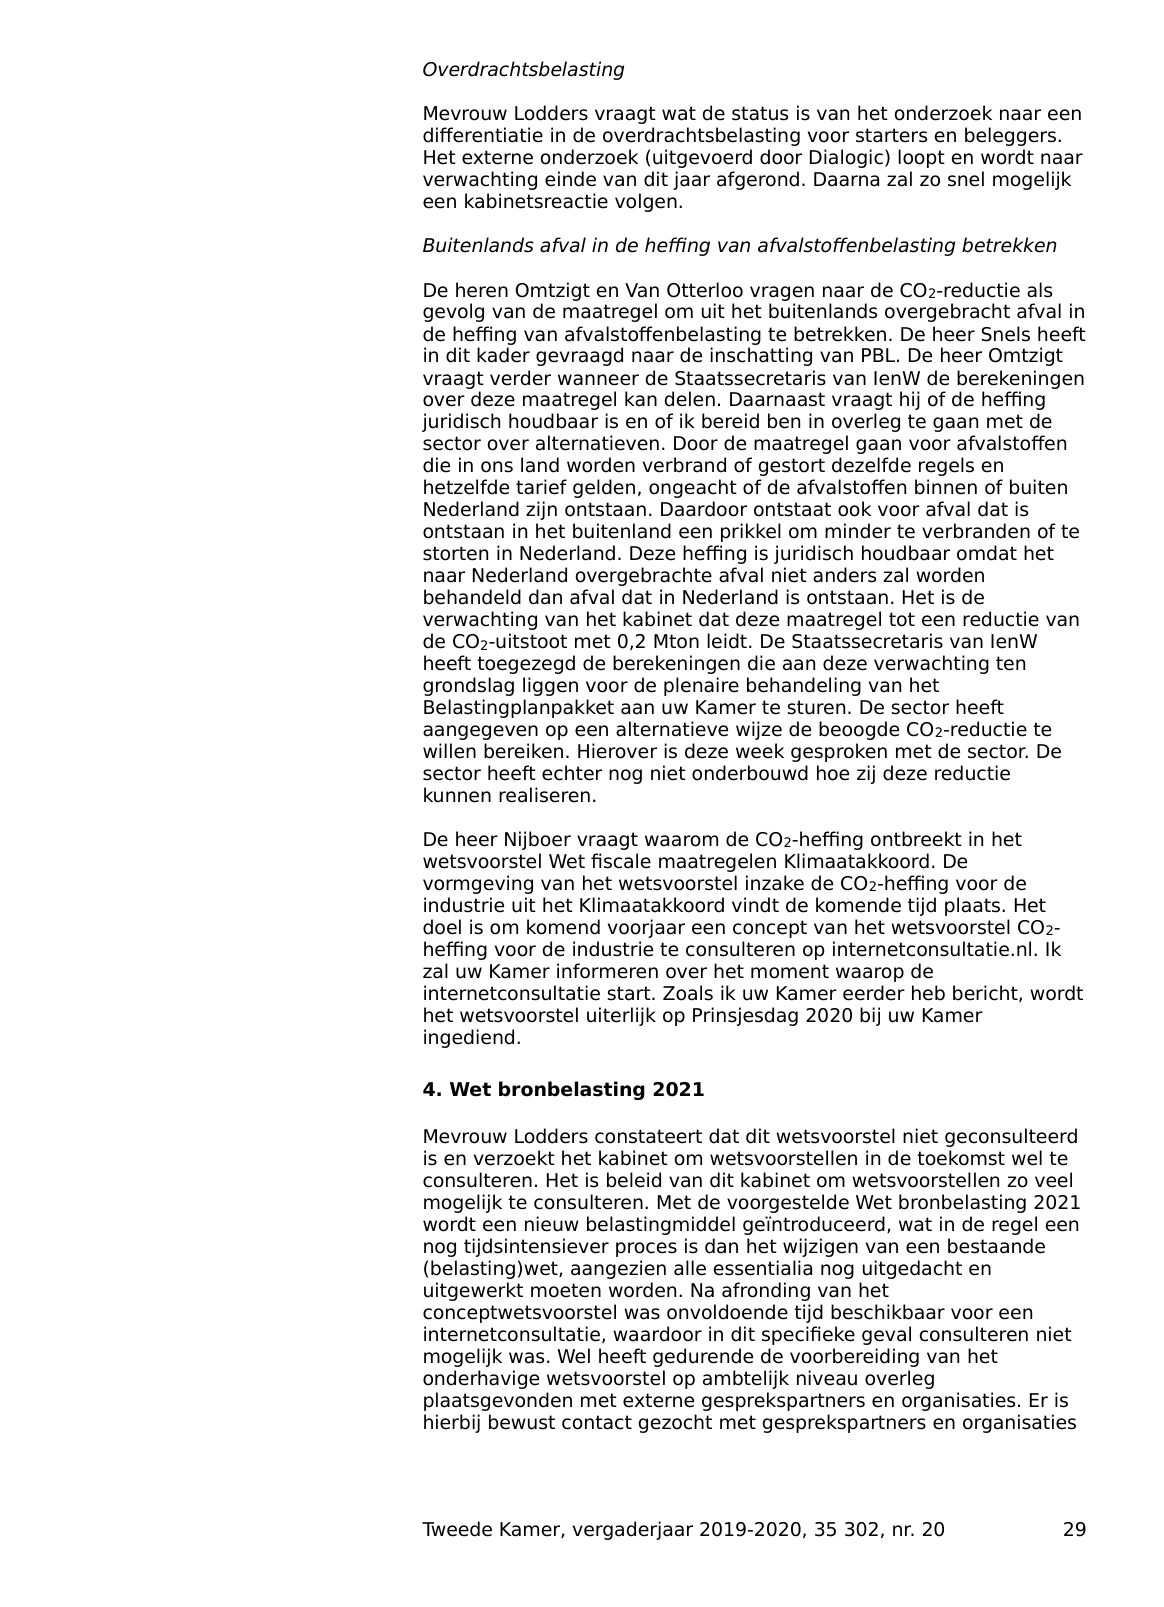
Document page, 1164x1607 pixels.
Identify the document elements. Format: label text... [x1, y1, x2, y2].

subtitle 4. Wet bronbelasting 2021 [422, 1079, 1087, 1101]
subtitle Overdrachtsbelasting [422, 59, 1087, 81]
subtitle Buitenlands afval in de heffing van afvalstoffenbelasting betrekken [422, 235, 1087, 257]
text Mevrouw Lodders constateert dat dit wetsvoorstel niet geconsulteerd is en verzoekt het kabinet om wetsvoorstellen in de toekomst wel te consulteren. Het is beleid van dit kabinet om wetsvoorstellen zo veel mogelijk te consulteren. Met de voorgestelde Wet bronbelasting 2021 wordt een nieuw belastingmiddel geïntroduceerd, wat in de regel een nog tijdsintensiever proces is dan het wijzigen van een bestaande (belasting)wet, aangezien alle essentialia nog uitgedacht en uitgewerkt moeten worden. Na afronding van het conceptwetsvoorstel was onvoldoende tijd beschikbaar voor een internetconsultatie, waardoor in dit specifieke geval consulteren niet mogelijk was. Wel heeft gedurende de voorbereiding van het onderhavige wetsvoorstel op ambtelijk niveau overleg plaatsgevonden met externe gesprekspartners en organisaties. Er is hierbij bewust contact gezocht met gesprekspartners en organisaties [422, 1126, 1087, 1434]
text De heer Nijboer vraagt waarom de CO2-heffing ontbreekt in het wetsvoorstel Wet fiscale maatregelen Klimaatakkoord. De vormgeving van het wetsvoorstel inzake de CO2-heffing voor de industrie uit het Klimaatakkoord vindt de komende tijd plaats. Het doel is om komend voorjaar een concept van het wetsvoorstel CO2-heffing voor de industrie te consulteren op internetconsultatie.nl. Ik zal uw Kamer informeren over het moment waarop de internetconsultatie start. Zoals ik uw Kamer eerder heb bericht, wordt het wetsvoorstel uiterlijk op Prinsjesdag 2020 bij uw Kamer ingediend. [422, 829, 1087, 1049]
text De heren Omtzigt en Van Otterloo vragen naar de CO2-reductie als gevolg van de maatregel om uit het buitenlands overgebracht afval in de heffing van afvalstoffenbelasting te betrekken. De heer Snels heeft in dit kader gevraagd naar de inschatting van PBL. De heer Omtzigt vraagt verder wanneer de Staatssecretaris van IenW de berekeningen over deze maatregel kan delen. Daarnaast vraagt hij of de heffing juridisch houdbaar is en of ik bereid ben in overleg te gaan met de sector over alternatieven. Door de maatregel gaan voor afvalstoffen die in ons land worden verbrand of gestort dezelfde regels en hetzelfde tarief gelden, ongeacht of de afvalstoffen binnen of buiten Nederland zijn ontstaan. Daardoor ontstaat ook voor afval dat is ontstaan in het buitenland een prikkel om minder te verbranden of te storten in Nederland. Deze heffing is juridisch houdbaar omdat het naar Nederland overgebrachte afval niet anders zal worden behandeld dan afval dat in Nederland is ontstaan. Het is de verwachting van het kabinet dat deze maatregel tot een reductie van de CO2-uitstoot met 0,2 Mton leidt. De Staatssecretaris van IenW heeft toegezegd de berekeningen die aan deze verwachting ten grondslag liggen voor de plenaire behandeling van het Belastingplanpakket aan uw Kamer te sturen. De sector heeft aangegeven op een alternatieve wijze de beoogde CO2-reductie te willen bereiken. Hierover is deze week gesproken met de sector. De sector heeft echter nog niet onderbouwd hoe zij deze reductie kunnen realiseren. [422, 279, 1087, 807]
text Mevrouw Lodders vraagt wat de status is van het onderzoek naar een differentiatie in de overdrachtsbelasting voor starters en beleggers. [422, 103, 1087, 147]
text Het externe onderzoek (uitgevoerd door Dialogic) loopt en wordt naar verwachting einde van dit jaar afgerond. Daarna zal zo snel mogelijk een kabinetsreactie volgen. [422, 147, 1087, 213]
